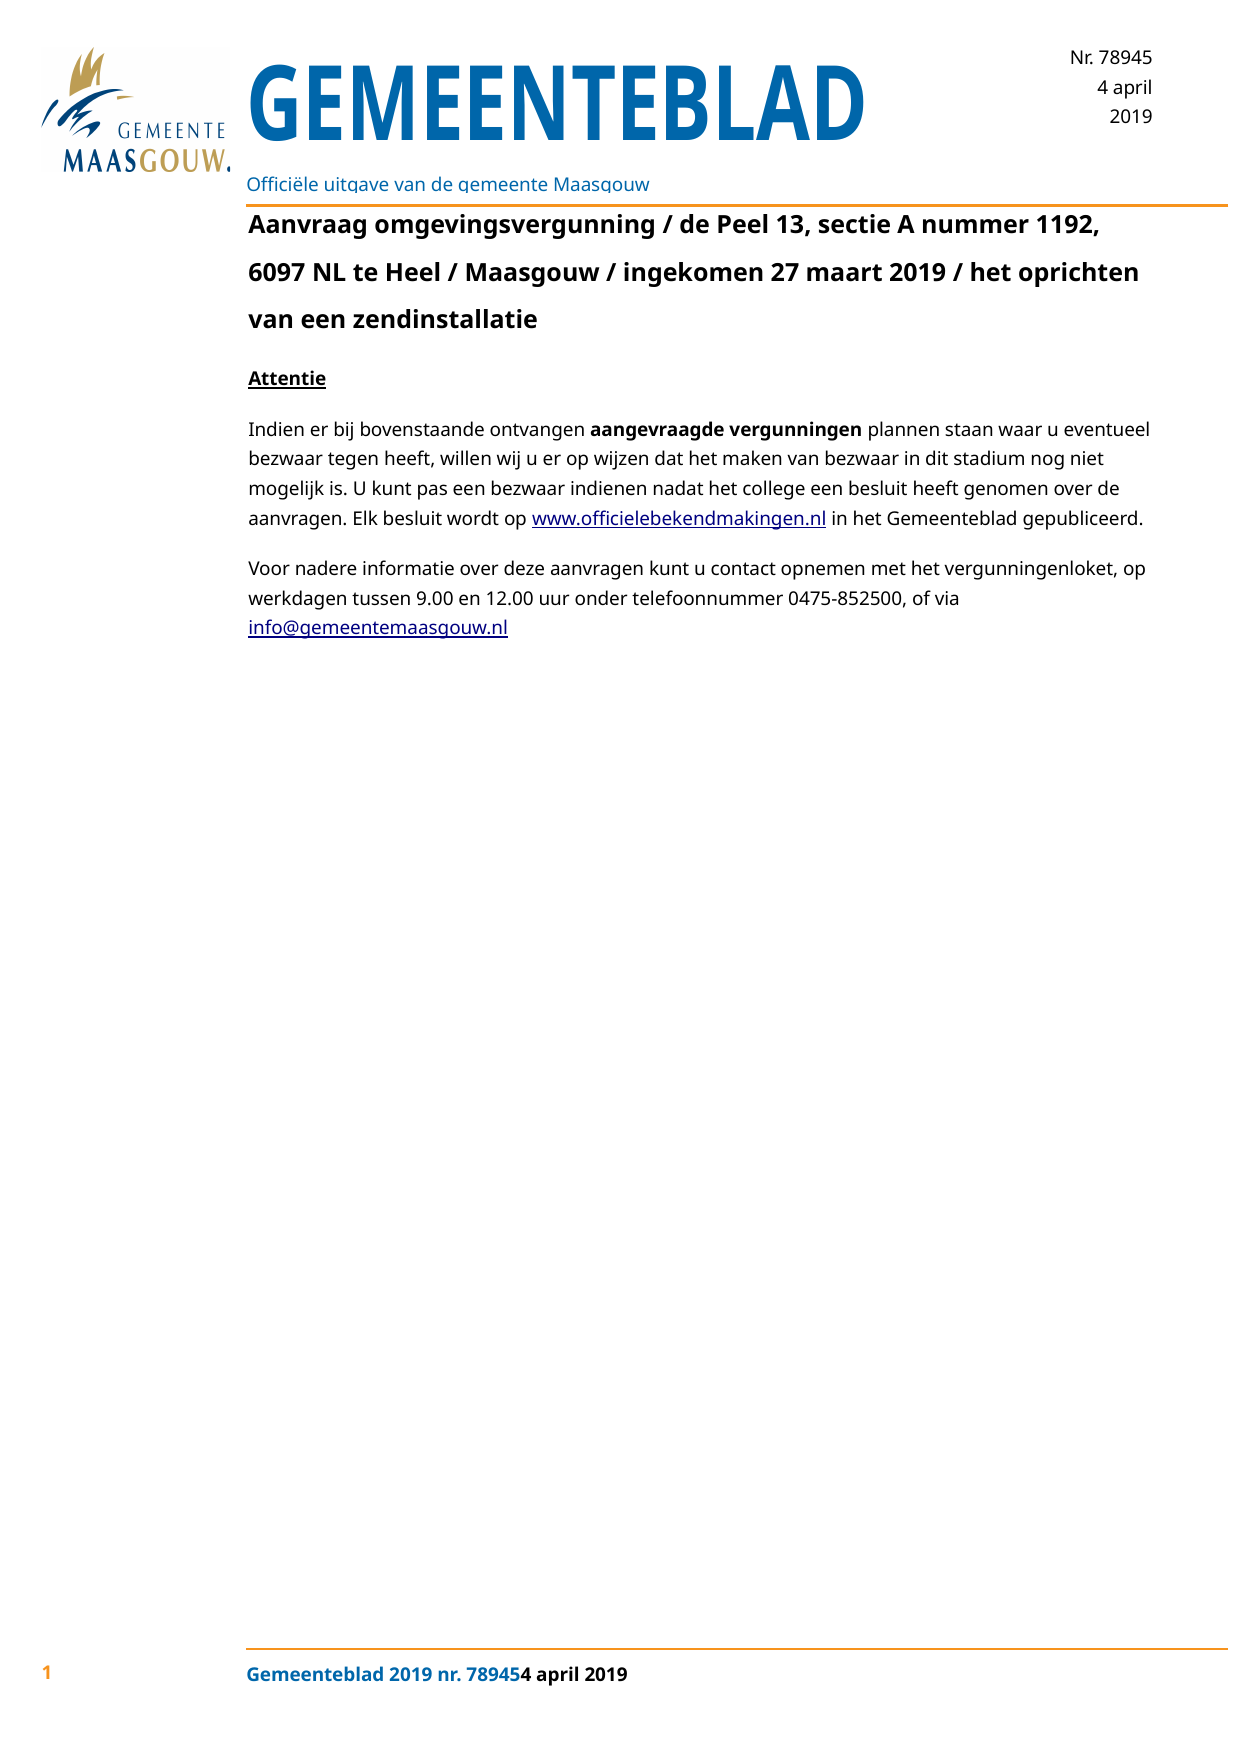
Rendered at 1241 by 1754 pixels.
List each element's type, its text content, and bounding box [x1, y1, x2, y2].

text Aanvraag omgevingsvergunning / de Peel 13, sectie A nummer 1192, 6097 NL te Heel / Maasgouw / ingekomen 27 maart 2019 / het oprichten van een zendinstallatie [248, 207, 1152, 336]
picture [41, 47, 231, 172]
text Attentie [248, 366, 1152, 391]
text Indien er bij bovenstaande ontvangen aangevraagde vergunningen plannen staan waar u eventueel bezwaar tegen heeft, willen wij u er op wijzen dat het maken van bezwaar in dit stadium nog niet mogelijk is. U kunt pas een bezwaar indienen nadat het college een besluit heeft genomen over de aanvragen. Elk besluit wordt op www.officielebekendmakingen.nl in het Gemeenteblad gepubliceerd. [248, 416, 1152, 530]
text Voor nadere informatie over deze aanvragen kunt u contact opnemen met het vergunningenloket, op werkdagen tussen 9.00 en 12.00 uur onder telefoonnummer 0475-852500, of via info@gemeentemaasgouw.nl [248, 555, 1152, 640]
